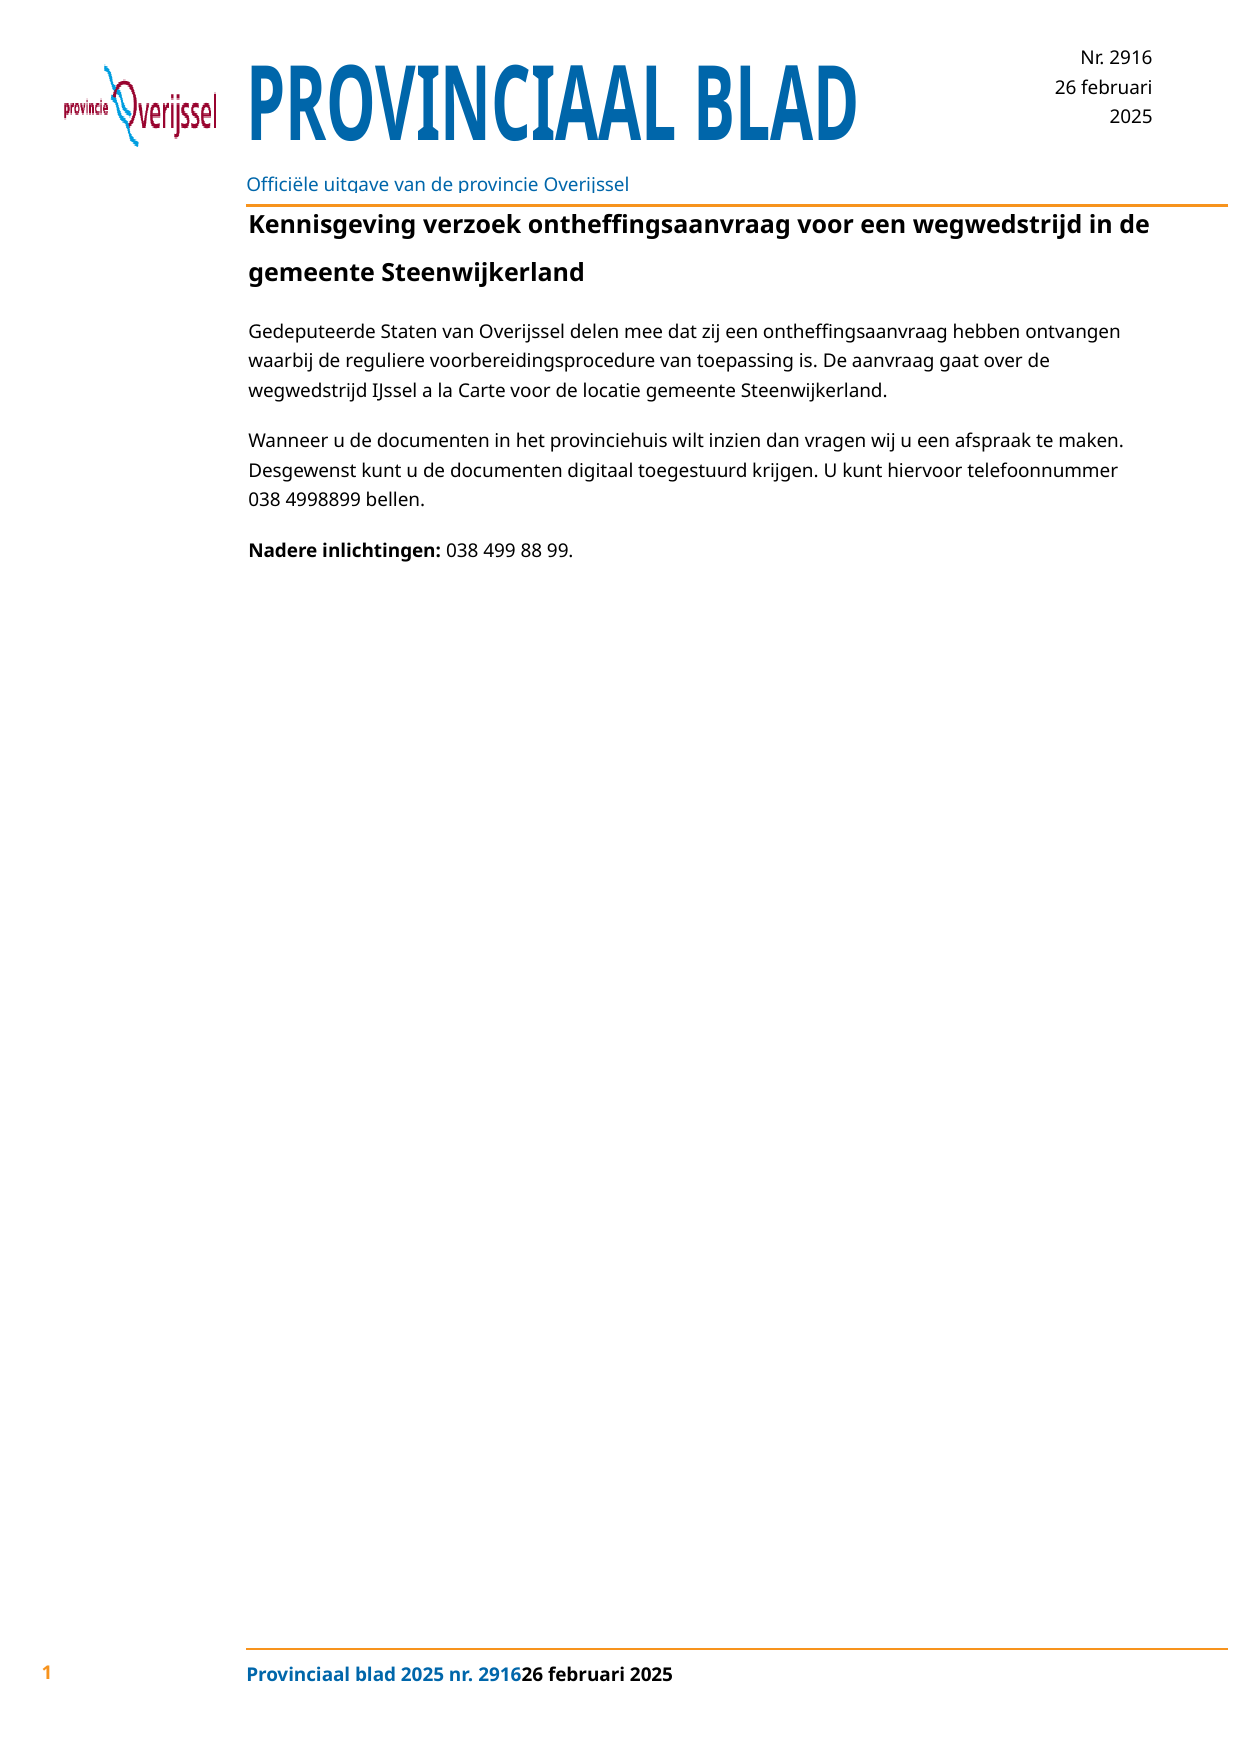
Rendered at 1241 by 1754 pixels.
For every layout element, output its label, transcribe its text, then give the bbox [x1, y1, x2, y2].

text Nadere inlichtingen: 038 499 88 99. [248, 537, 1152, 563]
text Kennisgeving verzoek ontheffingsaanvraag voor een wegwedstrijd in de gemeente Steenwijkerland [248, 207, 1152, 288]
text Wanneer u de documenten in het provinciehuis wilt inzien dan vragen wij u een afspraak te maken. Desgewenst kunt u de documenten digitaal toegestuurd krijgen. U kunt hiervoor telefoonnummer 038 4998899 bellen. [248, 427, 1152, 512]
picture [41, 47, 231, 172]
text Gedeputeerde Staten van Overijssel delen mee dat zij een ontheffingsaanvraag hebben ontvangen waarbij de reguliere voorbereidingsprocedure van toepassing is. De aanvraag gaat over de wegwedstrijd IJssel a la Carte voor de locatie gemeente Steenwijkerland. [248, 318, 1152, 403]
